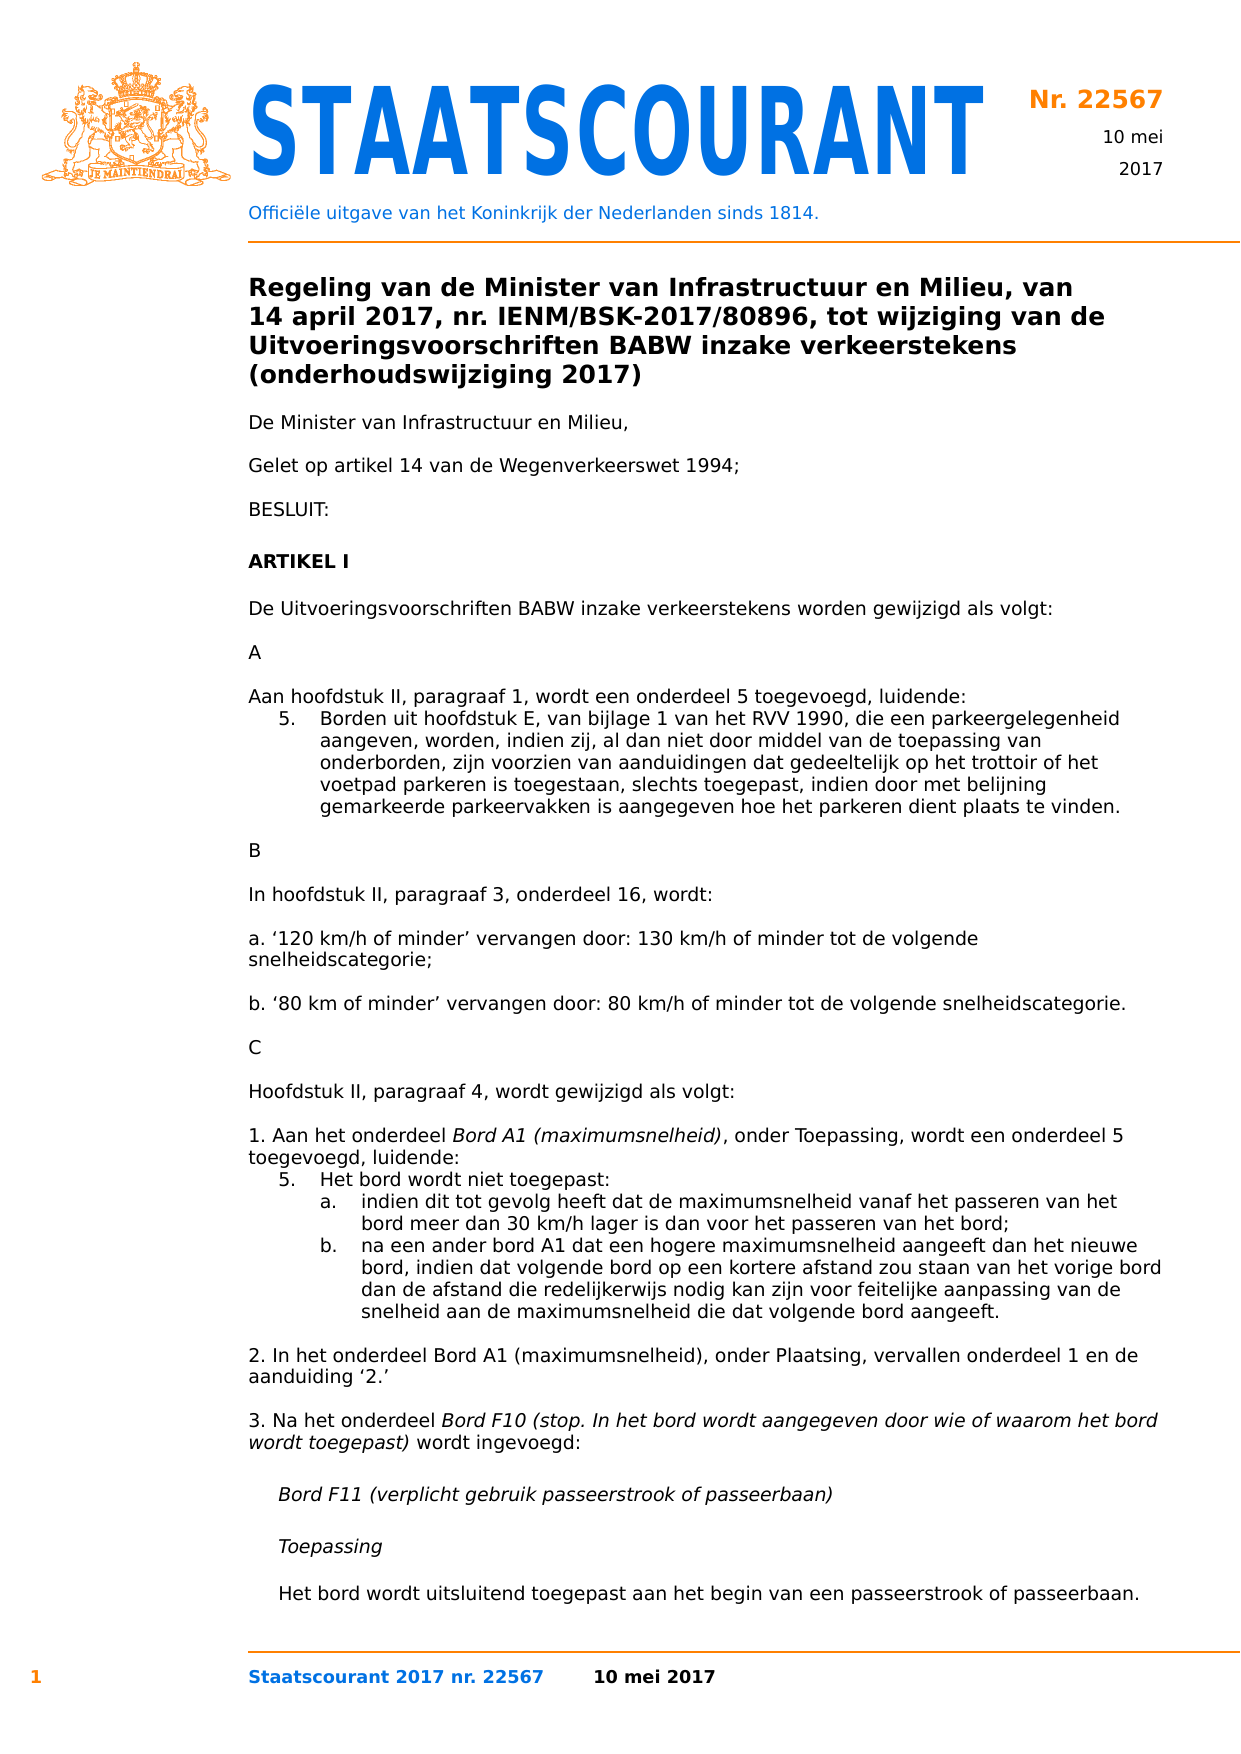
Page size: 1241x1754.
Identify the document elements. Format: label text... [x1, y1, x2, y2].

text b. na een ander bord A1 dat een hogere maximumsnelheid aangeeft dan het nieuwe bord, indien dat volgende bord op een kortere afstand zou staan van het vorige bord dan de afstand die redelijkerwijs nodig kan zijn voor feitelijke aanpassing van de snelheid aan de maximumsnelheid die dat volgende bord aangeeft. [319, 1235, 1163, 1323]
text 1. Aan het onderdeel Bord A1 (maximumsnelheid), onder Toepassing, wordt een onderdeel 5 toegevoegd, luidende: [248, 1125, 1163, 1169]
subtitle Regeling van de Minister van Infrastructuur en Milieu, van 14 april 2017, nr. IENM/BSK-2017/80896, tot wijziging van de Uitvoeringsvoorschriften BABW inzake verkeerstekens (onderhoudswijziging 2017) [248, 273, 1163, 390]
text 2. In het onderdeel Bord A1 (maximumsnelheid), onder Plaatsing, vervallen onderdeel 1 en de aanduiding ‘2.’ [248, 1344, 1163, 1388]
text In hoofdstuk II, paragraaf 3, onderdeel 16, wordt: [248, 883, 1163, 906]
text Gelet op artikel 14 van de Wegenverkeerswet 1994; [248, 455, 1163, 477]
subtitle ARTIKEL I [248, 551, 1163, 573]
picture [41, 62, 231, 186]
table_header [25, 62, 248, 241]
text a. ‘120 km/h of minder’ vervangen door: 130 km/h of minder tot de volgende snelheidscategorie; [248, 927, 1163, 971]
table_header Nr. 22567 [998, 62, 1240, 121]
text 3. Na het onderdeel Bord F10 (stop. In het bord wordt aangegeven door wie of waarom het bord wordt toegepast) wordt ingevoegd: [248, 1410, 1163, 1454]
table_cell Officiële uitgave van het Koninkrijk der Nederlanden sinds 1814. [248, 203, 1240, 241]
text De Uitvoeringsvoorschriften BABW inzake verkeerstekens worden gewijzigd als volgt: [248, 598, 1163, 620]
text a. indien dit tot gevolg heeft dat de maximumsnelheid vanaf het passeren van het bord meer dan 30 km/h lager is dan voor het passeren van het bord; [319, 1191, 1163, 1235]
text Aan hoofdstuk II, paragraaf 1, wordt een onderdeel 5 toegevoegd, luidende: [248, 686, 1163, 708]
subtitle Toepassing [278, 1536, 1163, 1558]
text Het bord wordt uitsluitend toegepast aan het begin van een passeerstrook of passeerbaan. [278, 1583, 1163, 1605]
text 5. Het bord wordt niet toegepast: [278, 1169, 1163, 1191]
text De Minister van Infrastructuur en Milieu, [248, 412, 1163, 433]
text 5. Borden uit hoofdstuk E, van bijlage 1 van het RVV 1990, die een parkeergelegenheid aangeven, worden, indien zij, al dan niet door middel van de toepassing van onderborden, zijn voorzien van aanduidingen dat gedeeltelijk op het trottoir of het voetpad parkeren is toegestaan, slechts toegepast, indien door met belijning gemarkeerde parkeervakken is aangegeven hoe het parkeren dient plaats te vinden. [278, 708, 1163, 818]
text C [248, 1037, 1163, 1059]
table_header STAATSCOURANT [248, 62, 998, 203]
subtitle Bord F11 (verplicht gebruik passeerstrook of passeerbaan) [278, 1484, 1163, 1506]
text BESLUIT: [248, 499, 1163, 521]
table_cell 10 mei [998, 121, 1240, 153]
text B [248, 840, 1163, 862]
table_cell 2017 [998, 153, 1240, 203]
text A [248, 642, 1163, 664]
text Hoofdstuk II, paragraaf 4, wordt gewijzigd als volgt: [248, 1081, 1163, 1103]
text b. ‘80 km of minder’ vervangen door: 80 km/h of minder tot de volgende snelheidscategorie. [248, 993, 1163, 1015]
